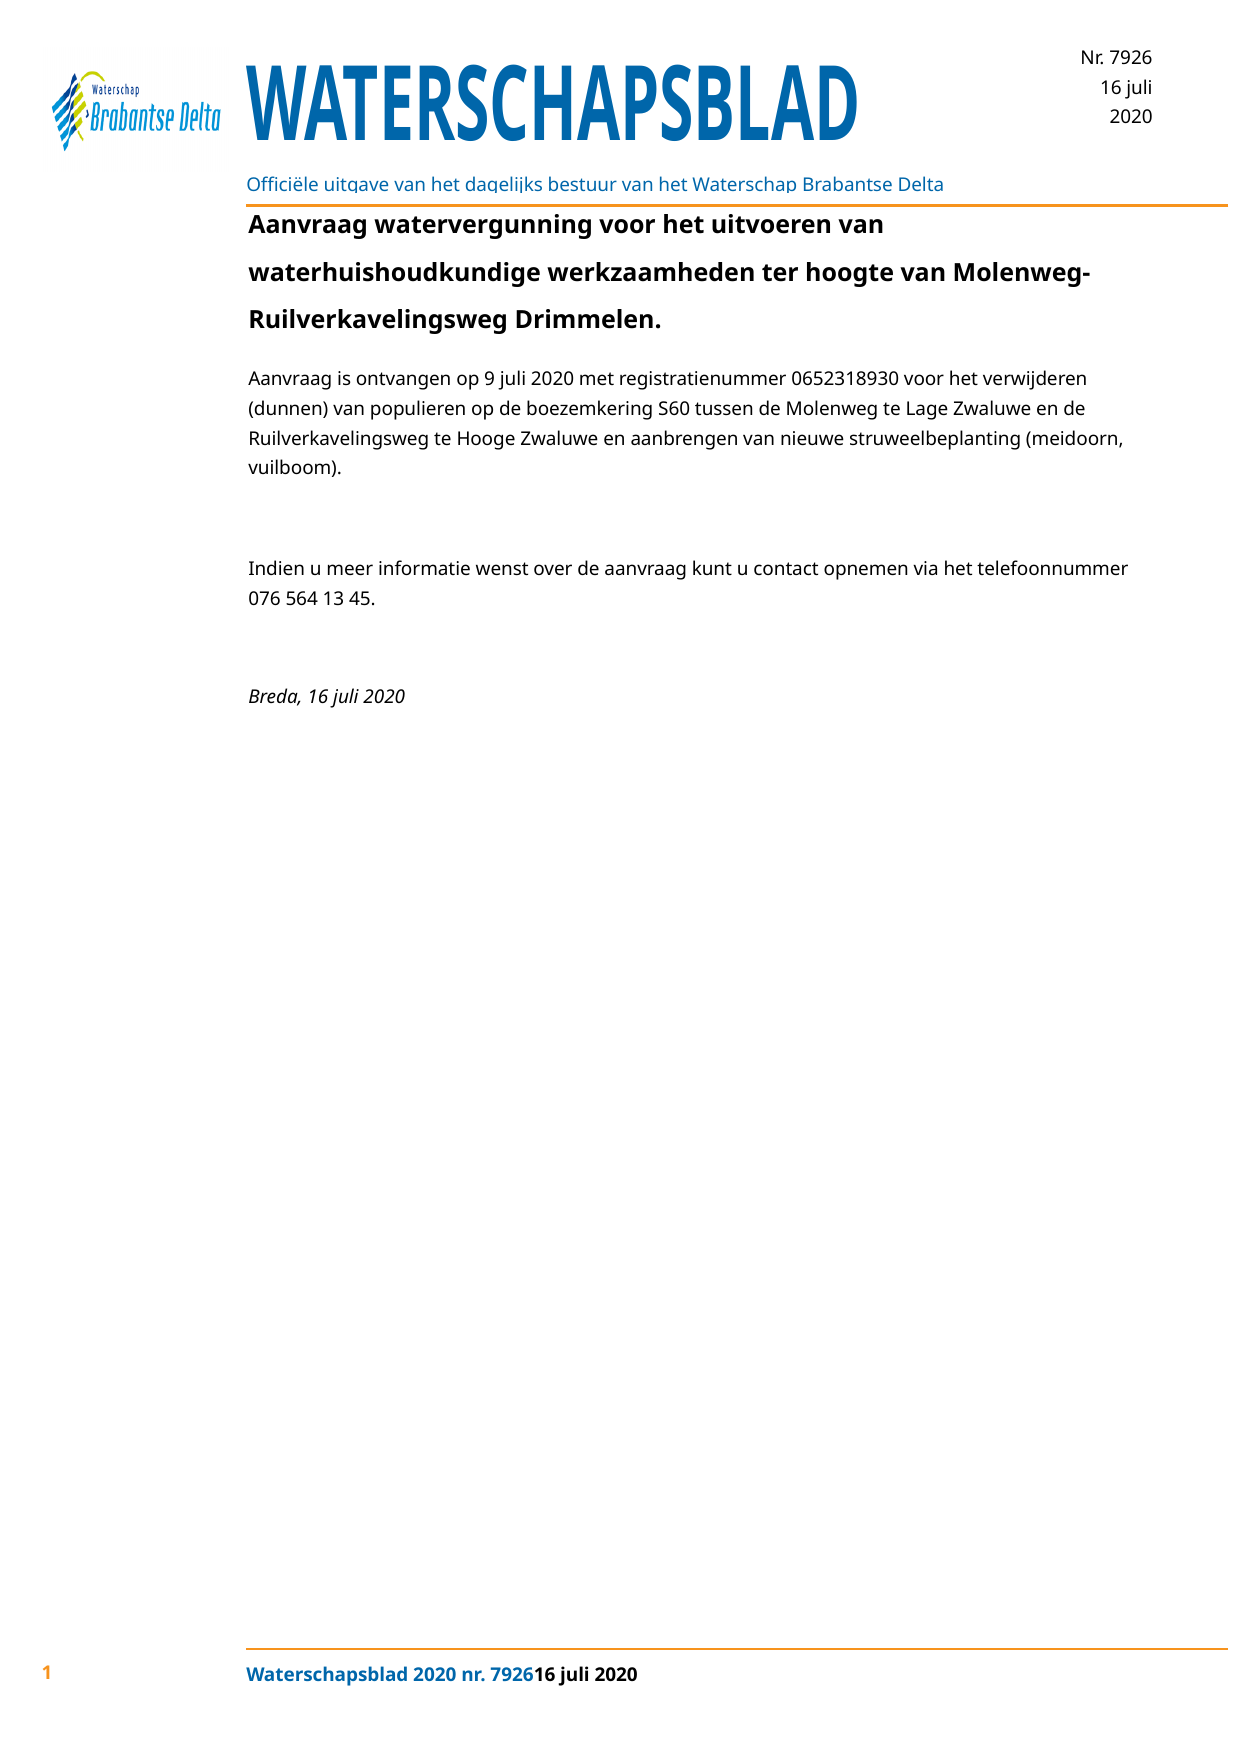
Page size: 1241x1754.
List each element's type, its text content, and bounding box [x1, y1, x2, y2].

text Breda, 16 juli 2020 [248, 683, 1152, 709]
text Indien u meer informatie wenst over de aanvraag kunt u contact opnemen via het telefoonnummer 076 564 13 45. [248, 555, 1152, 610]
text Aanvraag watervergunning voor het uitvoeren van waterhuishoudkundige werkzaamheden ter hoogte van Molenweg-Ruilverkavelingsweg Drimmelen. [248, 207, 1152, 336]
picture [41, 47, 231, 172]
text Aanvraag is ontvangen op 9 juli 2020 met registratienummer 0652318930 voor het verwijderen (dunnen) van populieren op de boezemkering S60 tussen de Molenweg te Lage Zwaluwe en de Ruilverkavelingsweg te Hooge Zwaluwe en aanbrengen van nieuwe struweelbeplanting (meidoorn, vuilboom). [248, 366, 1152, 480]
